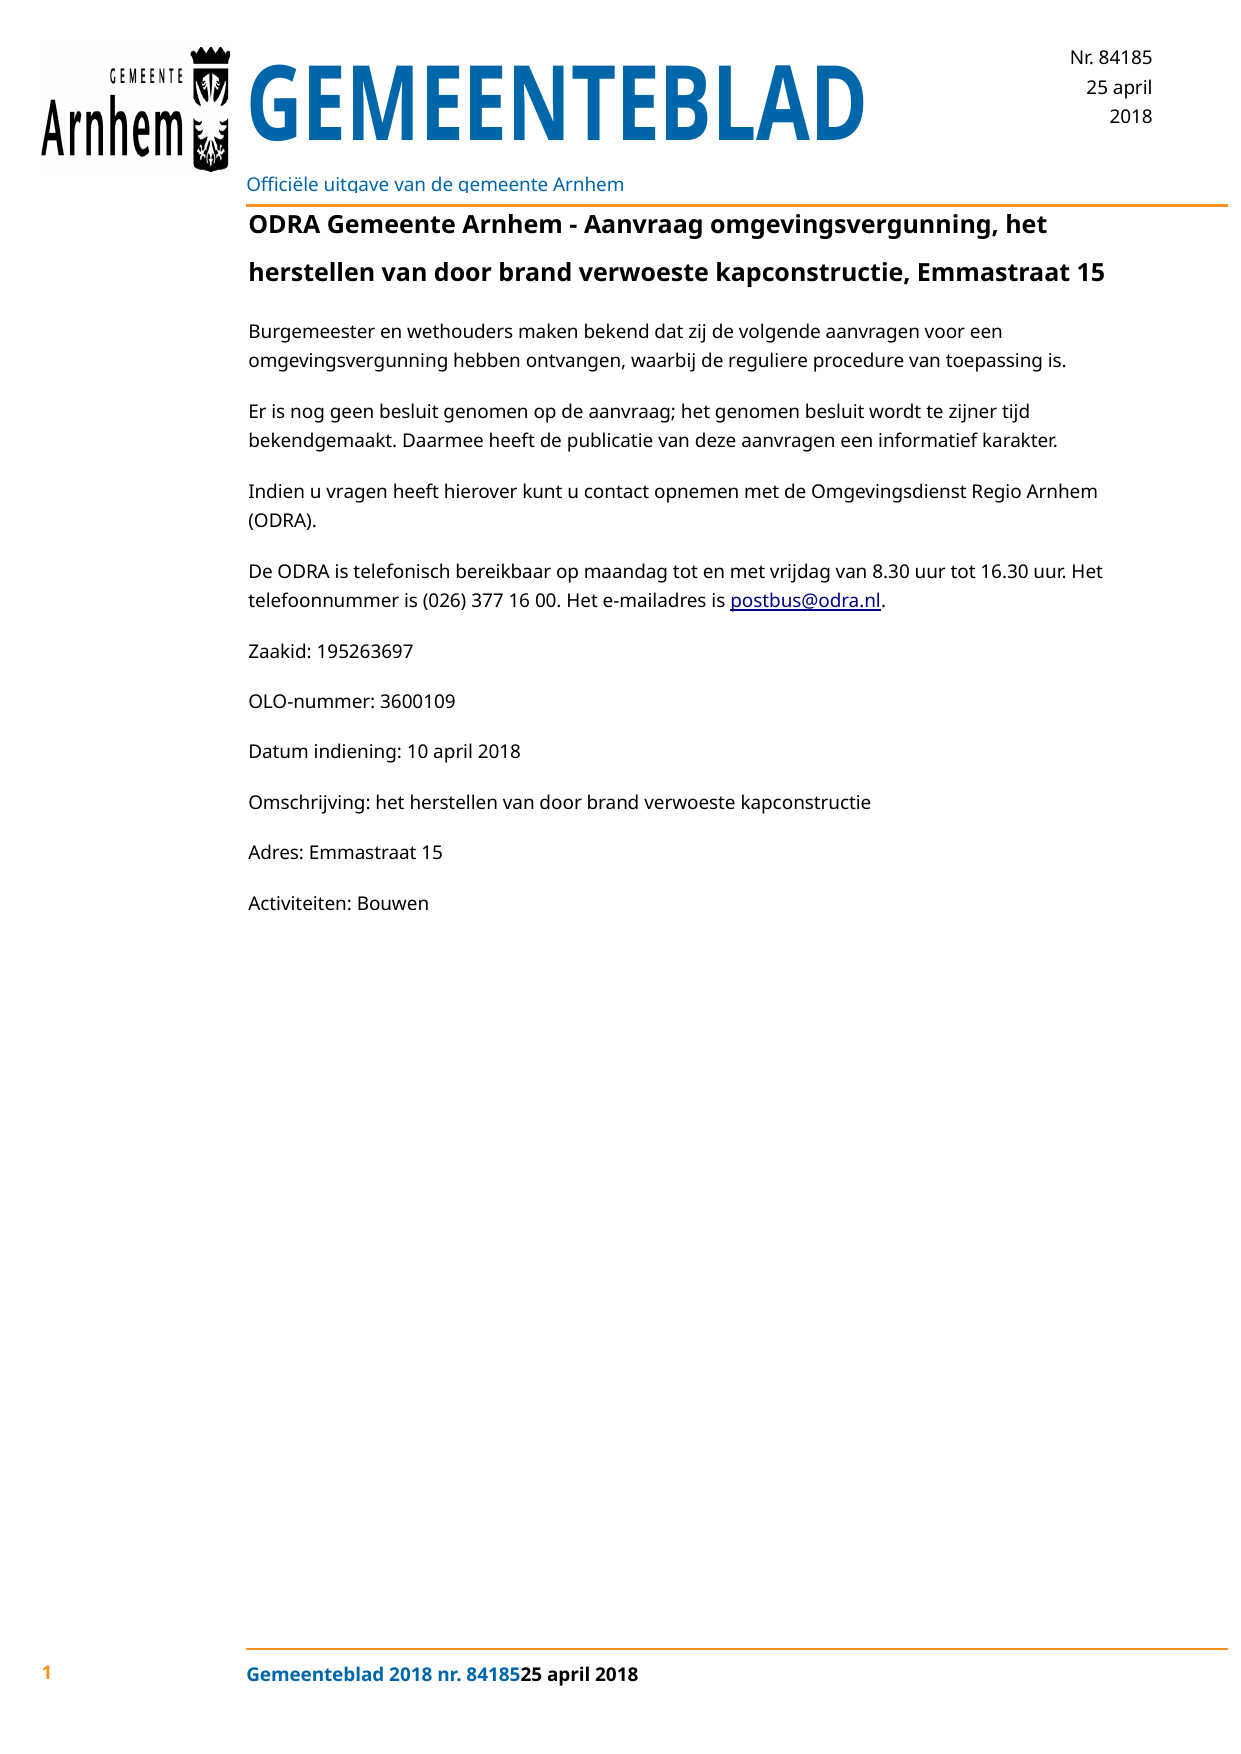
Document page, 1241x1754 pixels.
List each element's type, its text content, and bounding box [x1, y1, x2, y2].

text Datum indiening: 10 april 2018 [248, 739, 1152, 764]
text Zaakid: 195263697 [248, 638, 1152, 664]
text Burgemeester en wethouders maken bekend dat zij de volgende aanvragen voor een omgevingsvergunning hebben ontvangen, waarbij de reguliere procedure van toepassing is. [248, 318, 1152, 373]
text De ODRA is telefonisch bereikbaar op maandag tot en met vrijdag van 8.30 uur tot 16.30 uur. Het telefoonnummer is (026) 377 16 00. Het e-mailadres is postbus@odra.nl. [248, 558, 1152, 613]
text ODRA Gemeente Arnhem - Aanvraag omgevingsvergunning, het herstellen van door brand verwoeste kapconstructie, Emmastraat 15 [248, 207, 1152, 288]
text Adres: Emmastraat 15 [248, 839, 1152, 865]
text Omschrijving: het herstellen van door brand verwoeste kapconstructie [248, 789, 1152, 815]
text OLO-nummer: 3600109 [248, 688, 1152, 714]
text Indien u vragen heeft hierover kunt u contact opnemen met de Omgevingsdienst Regio Arnhem (ODRA). [248, 478, 1152, 533]
picture [41, 47, 231, 172]
text Activiteiten: Bouwen [248, 890, 1152, 916]
text Er is nog geen besluit genomen op de aanvraag; het genomen besluit wordt te zijner tijd bekendgemaakt. Daarmee heeft de publicatie van deze aanvragen een informatief karakter. [248, 398, 1152, 453]
